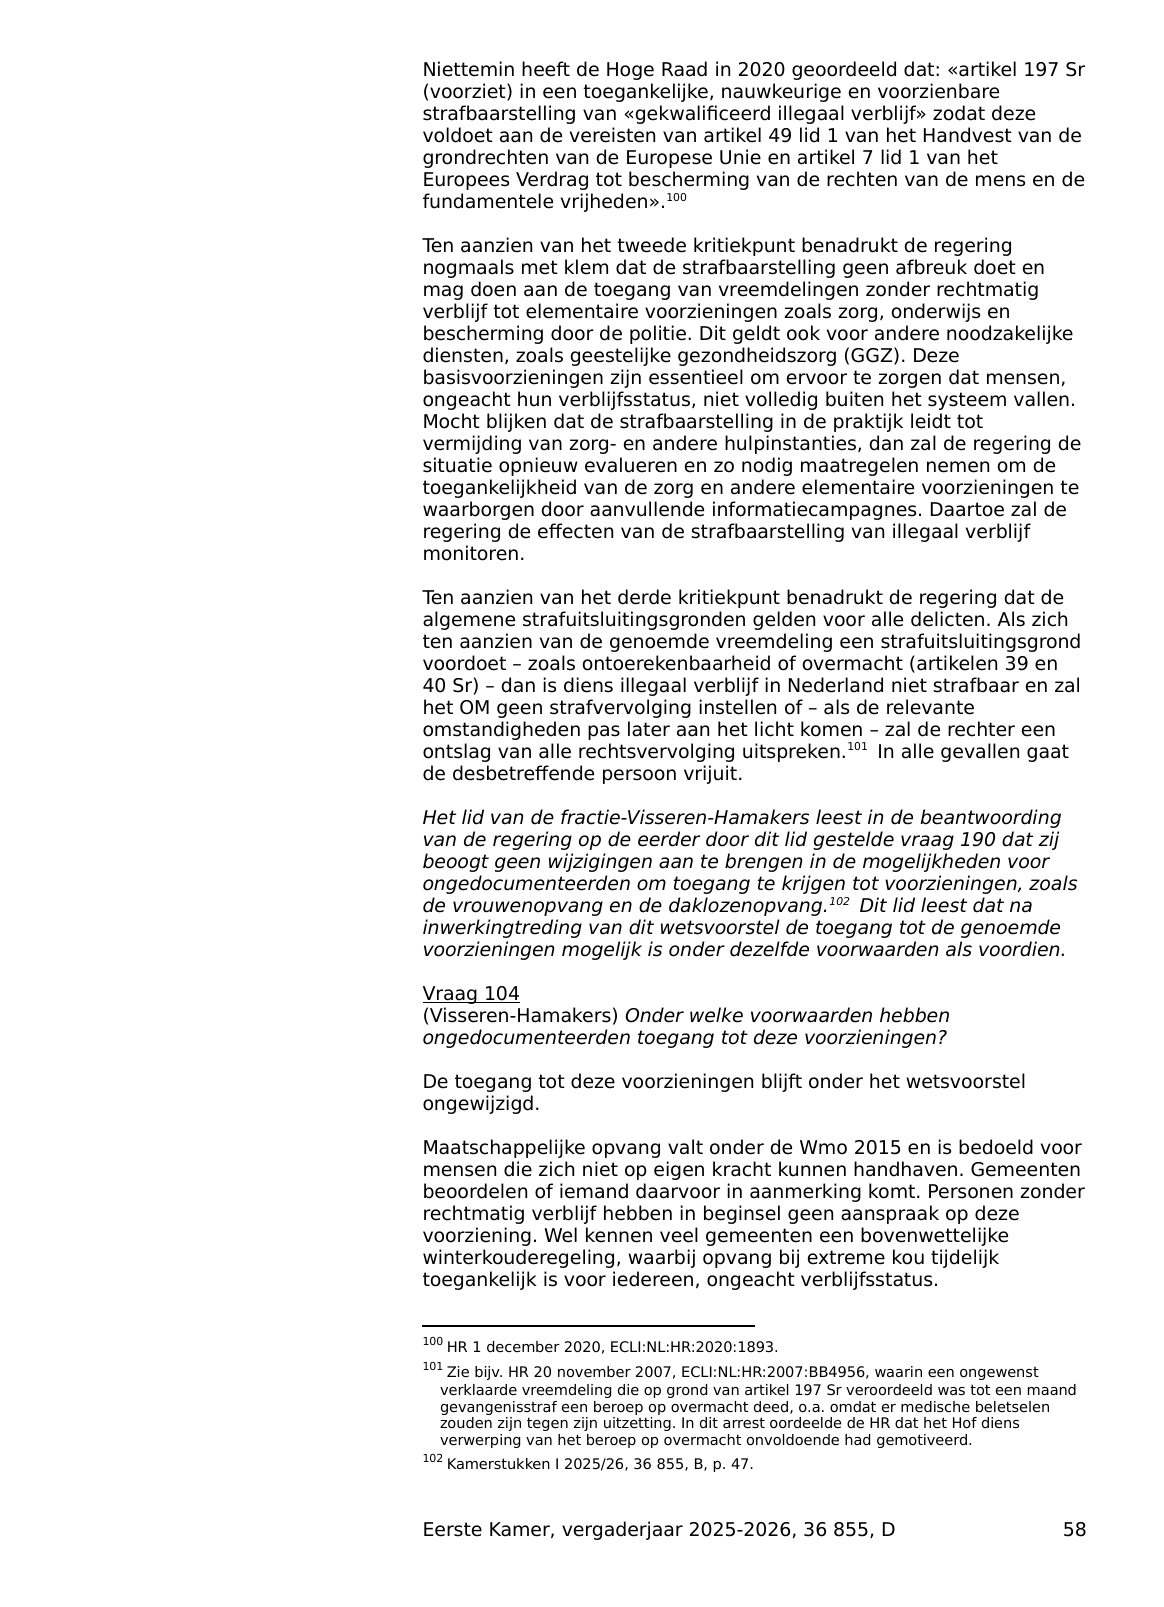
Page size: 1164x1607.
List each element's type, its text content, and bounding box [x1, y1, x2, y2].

text Ten aanzien van het derde kritiekpunt benadrukt de regering dat de algemene strafuitsluitingsgronden gelden voor alle delicten. Als zich ten aanzien van de genoemde vreemdeling een strafuitsluitingsgrond voordoet – zoals ontoerekenbaarheid of overmacht (artikelen 39 en 40 Sr) – dan is diens illegaal verblijf in Nederland niet strafbaar en zal het OM geen strafvervolging instellen of – als de relevante omstandigheden pas later aan het licht komen – zal de rechter een ontslag van alle rechtsvervolging uitspreken. In alle gevallen gaat de desbetreffende persoon vrijuit. [422, 587, 1087, 785]
text De toegang tot deze voorzieningen blijft onder het wetsvoorstel ongewijzigd. [422, 1071, 1087, 1115]
text Niettemin heeft de Hoge Raad in 2020 geoordeeld dat: «artikel 197 Sr (voorziet) in een toegankelijke, nauwkeurige en voorzienbare strafbaarstelling van «gekwalificeerd illegaal verblijf» zodat deze voldoet aan de vereisten van artikel 49 lid 1 van het Handvest van de grondrechten van de Europese Unie en artikel 7 lid 1 van het Europees Verdrag tot bescherming van de rechten van de mens en de fundamentele vrijheden». [422, 59, 1087, 213]
text Maatschappelijke opvang valt onder de Wmo 2015 en is bedoeld voor mensen die zich niet op eigen kracht kunnen handhaven. Gemeenten beoordelen of iemand daarvoor in aanmerking komt. Personen zonder rechtmatig verblijf hebben in beginsel geen aanspraak op deze voorziening. Wel kennen veel gemeenten een bovenwettelijke winterkouderegeling, waarbij opvang bij extreme kou tijdelijk toegankelijk is voor iedereen, ongeacht verblijfsstatus. [422, 1137, 1087, 1291]
text (Visseren-Hamakers) Onder welke voorwaarden hebben ongedocumenteerden toegang tot deze voorzieningen? [422, 1005, 1087, 1049]
text Zie bijv. HR 20 november 2007, ECLI:NL:HR:2007:BB4956, waarin een ongewenst verklaarde vreemdeling die op grond van artikel 197 Sr veroordeeld was tot een maand gevangenisstraf een beroep op overmacht deed, o.a. omdat er medische beletselen zouden zijn tegen zijn uitzetting. In dit arrest oordeelde de HR dat het Hof diens verwerping van het beroep op overmacht onvoldoende had gemotiveerd. [422, 1360, 1087, 1449]
text Kamerstukken I 2025/26, 36 855, B, p. 47. [422, 1452, 1087, 1474]
text Vraag 104 [422, 983, 1087, 1005]
text Het lid van de fractie-Visseren-Hamakers leest in de beantwoording van de regering op de eerder door dit lid gestelde vraag 190 dat zij beoogt geen wijzigingen aan te brengen in de mogelijkheden voor ongedocumenteerden om toegang te krijgen tot voorzieningen, zoals de vrouwenopvang en de daklozenopvang. Dit lid leest dat na inwerkingtreding van dit wetsvoorstel de toegang tot de genoemde voorzieningen mogelijk is onder dezelfde voorwaarden als voordien. [422, 807, 1087, 961]
text Ten aanzien van het tweede kritiekpunt benadrukt de regering nogmaals met klem dat de strafbaarstelling geen afbreuk doet en mag doen aan de toegang van vreemdelingen zonder rechtmatig verblijf tot elementaire voorzieningen zoals zorg, onderwijs en bescherming door de politie. Dit geldt ook voor andere noodzakelijke diensten, zoals geestelijke gezondheidszorg (GGZ). Deze basisvoorzieningen zijn essentieel om ervoor te zorgen dat mensen, ongeacht hun verblijfsstatus, niet volledig buiten het systeem vallen. Mocht blijken dat de strafbaarstelling in de praktijk leidt tot vermijding van zorg- en andere hulpinstanties, dan zal de regering de situatie opnieuw evalueren en zo nodig maatregelen nemen om de toegankelijkheid van de zorg en andere elementaire voorzieningen te waarborgen door aanvullende informatiecampagnes. Daartoe zal de regering de effecten van de strafbaarstelling van illegaal verblijf monitoren. [422, 235, 1087, 565]
text HR 1 december 2020, ECLI:NL:HR:2020:1893. [422, 1335, 1087, 1357]
